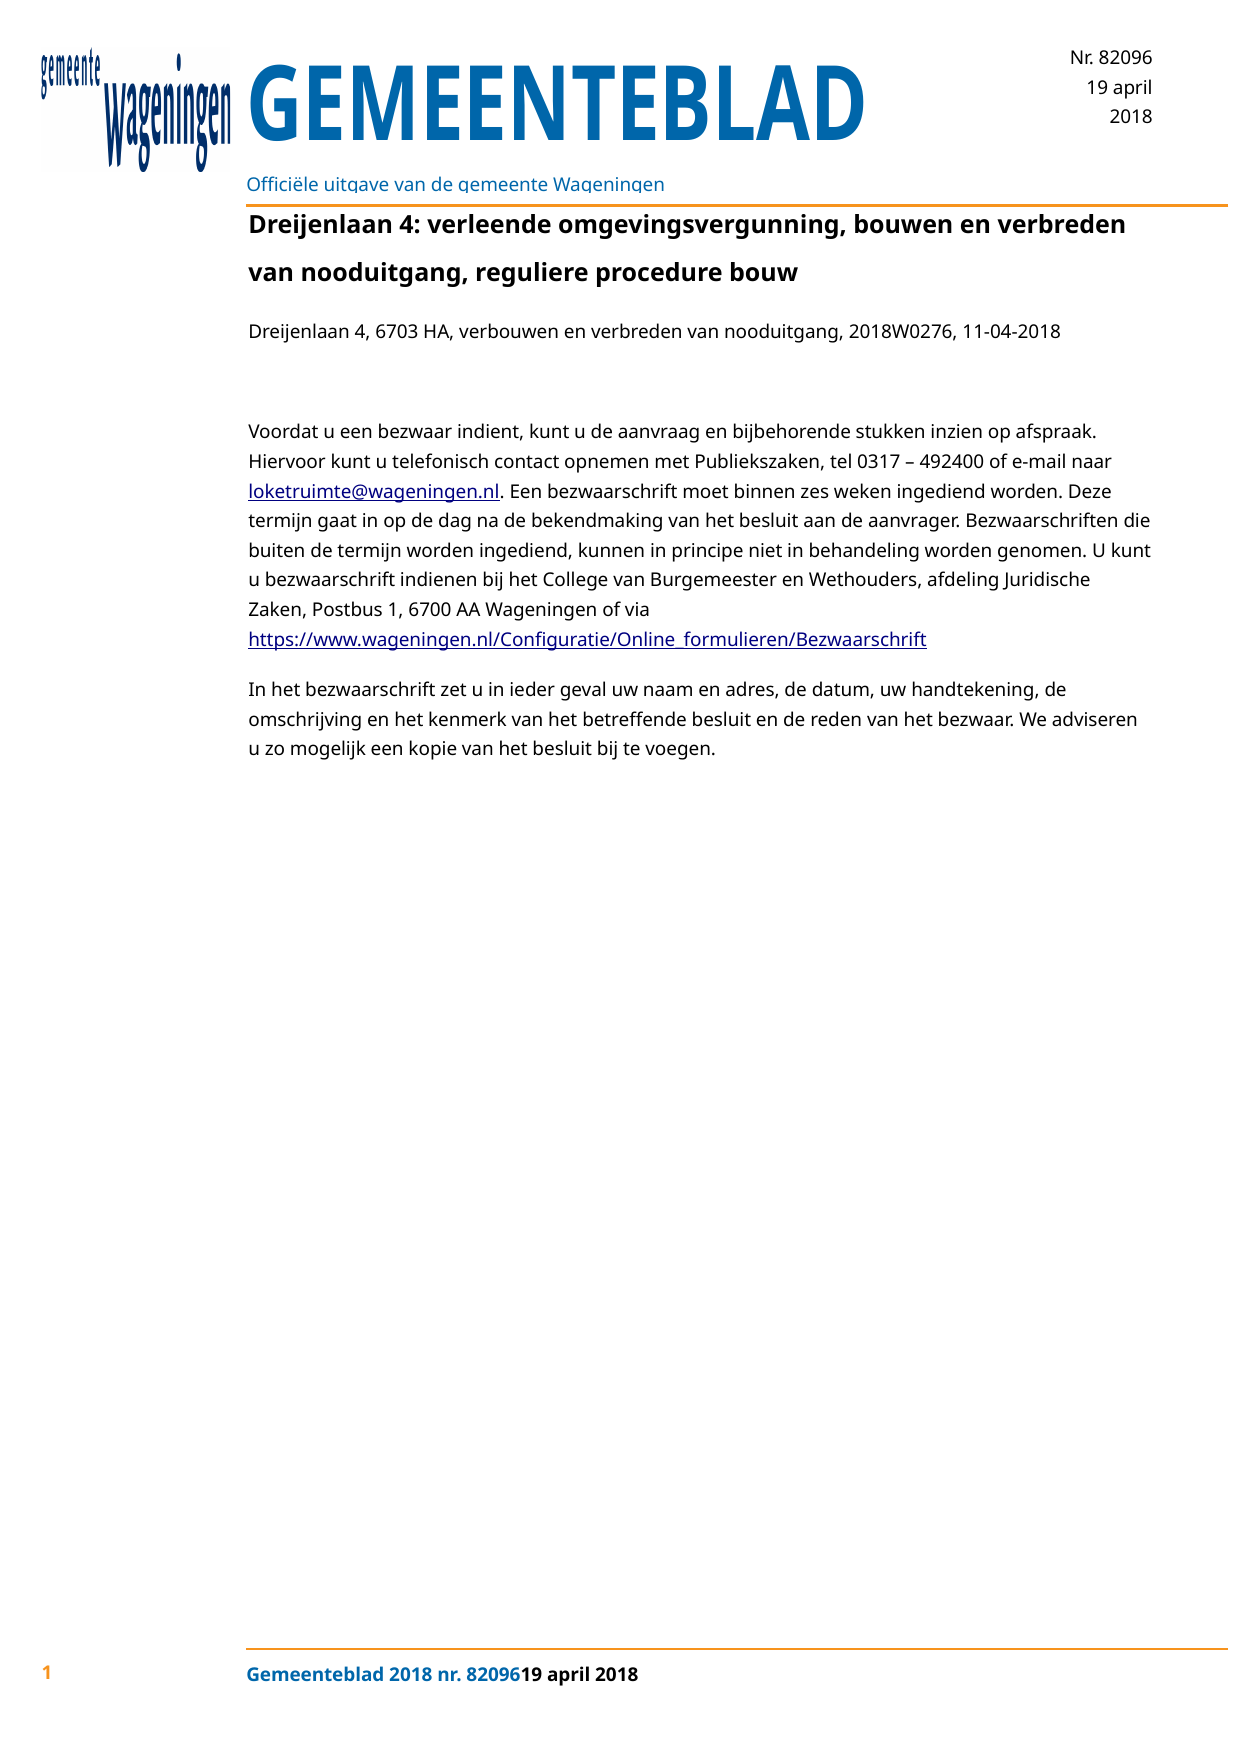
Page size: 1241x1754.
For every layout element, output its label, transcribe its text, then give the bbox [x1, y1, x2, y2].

text Dreijenlaan 4, 6703 HA, verbouwen en verbreden van nooduitgang, 2018W0276, 11-04-2018 [248, 318, 1152, 344]
picture [41, 47, 231, 172]
text In het bezwaarschrift zet u in ieder geval uw naam en adres, de datum, uw handtekening, de omschrijving en het kenmerk van het betreffende besluit en de reden van het bezwaar. We adviseren u zo mogelijk een kopie van het besluit bij te voegen. [248, 676, 1152, 761]
text Dreijenlaan 4: verleende omgevingsvergunning, bouwen en verbreden van nooduitgang, reguliere procedure bouw [248, 207, 1152, 288]
text Voordat u een bezwaar indient, kunt u de aanvraag en bijbehorende stukken inzien op afspraak. Hiervoor kunt u telefonisch contact opnemen met Publiekszaken, tel 0317 – 492400 of e-mail naar loketruimte@wageningen.nl. Een bezwaarschrift moet binnen zes weken ingediend worden. Deze termijn gaat in op de dag na de bekendmaking van het besluit aan de aanvrager. Bezwaarschriften die buiten de termijn worden ingediend, kunnen in principe niet in behandeling worden genomen. U kunt u bezwaarschrift indienen bij het College van Burgemeester en Wethouders, afdeling Juridische Zaken, Postbus 1, 6700 AA Wageningen of via https://www.wageningen.nl/Configuratie/Online_formulieren/Bezwaarschrift [248, 419, 1152, 652]
